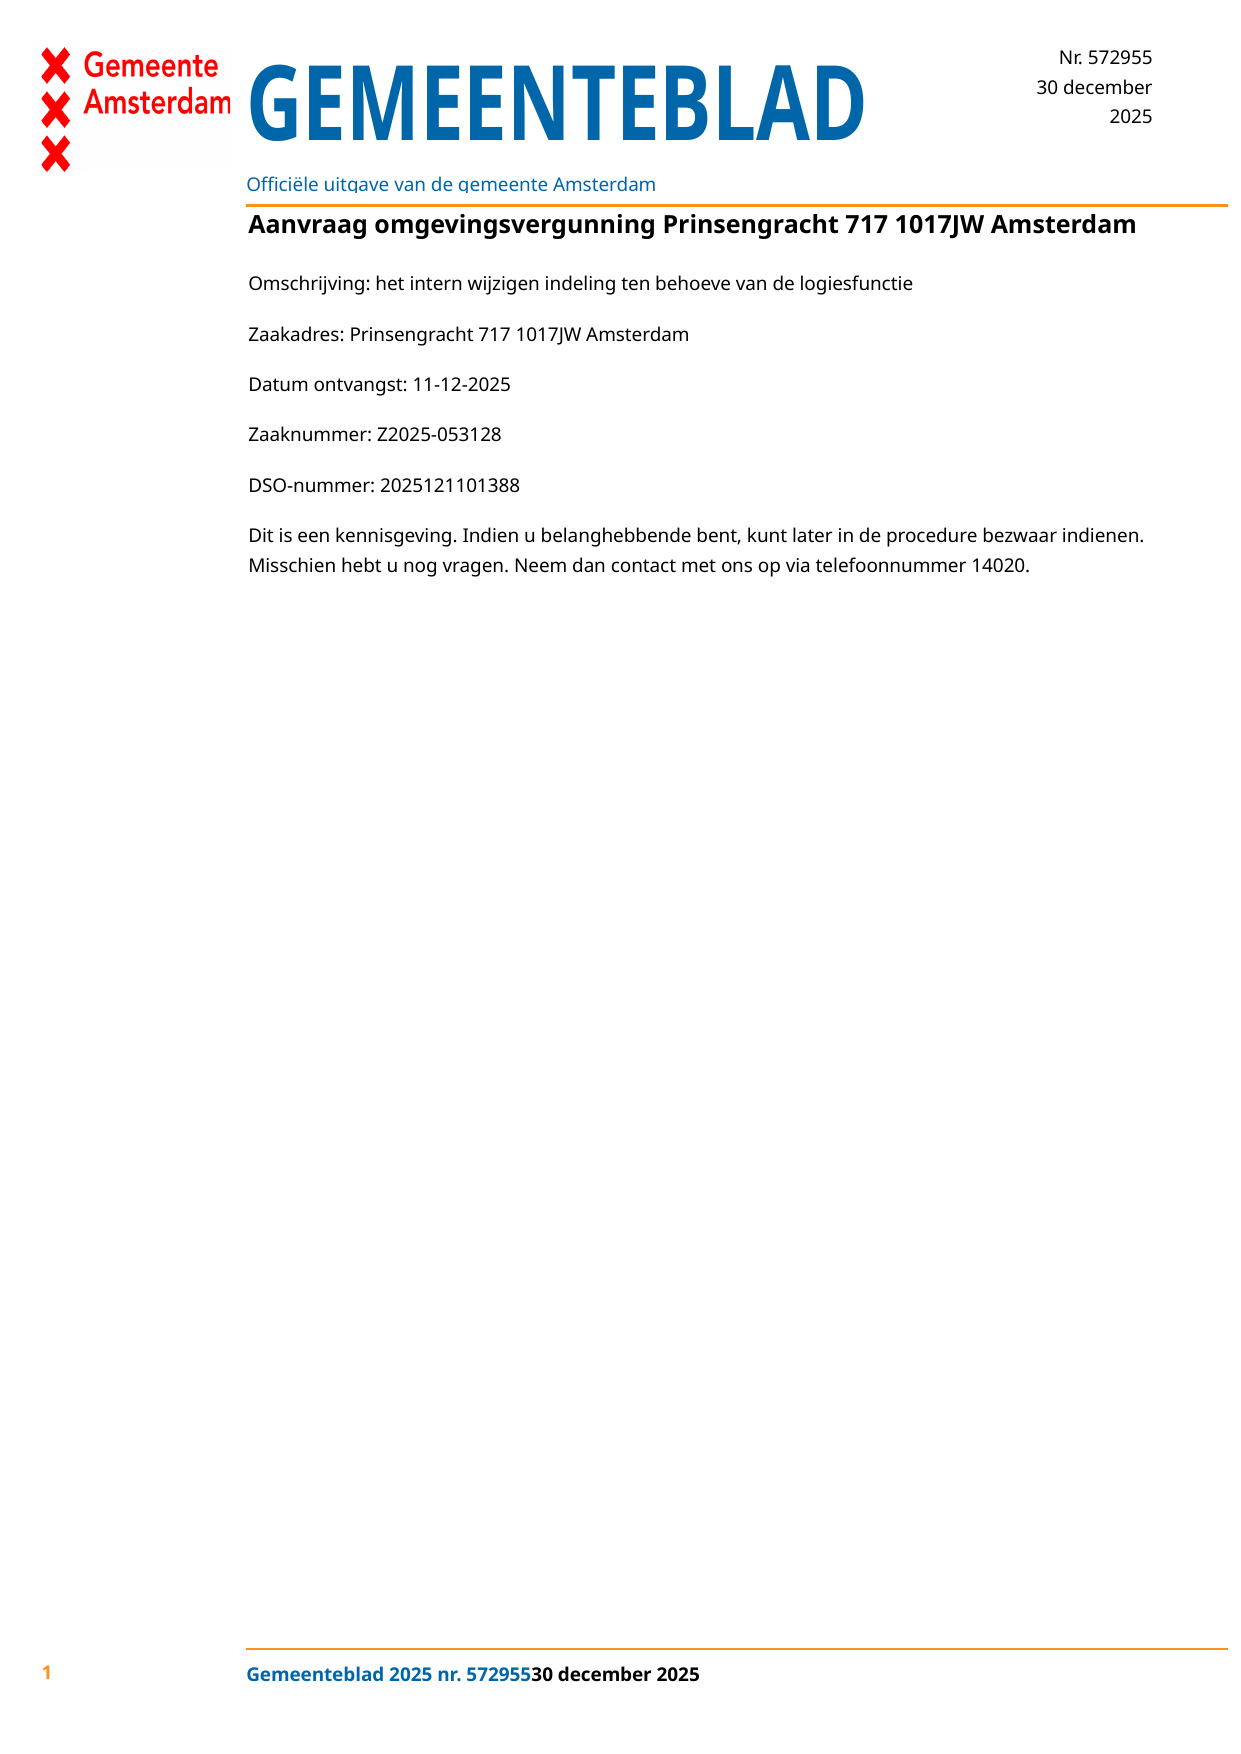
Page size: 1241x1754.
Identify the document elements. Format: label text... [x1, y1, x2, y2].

text DSO-nummer: 2025121101388 [248, 472, 1152, 498]
text Dit is een kennisgeving. Indien u belanghebbende bent, kunt later in de procedure bezwaar indienen. Misschien hebt u nog vragen. Neem dan contact met ons op via telefoonnummer 14020. [248, 522, 1152, 578]
text Omschrijving: het intern wijzigen indeling ten behoeve van de logiesfunctie [248, 270, 1152, 296]
text Zaaknummer: Z2025-053128 [248, 422, 1152, 447]
text Aanvraag omgevingsvergunning Prinsengracht 717 1017JW Amsterdam [248, 207, 1152, 241]
text Datum ontvangst: 11-12-2025 [248, 371, 1152, 397]
picture [41, 47, 231, 172]
text Zaakadres: Prinsengracht 717 1017JW Amsterdam [248, 321, 1152, 346]
